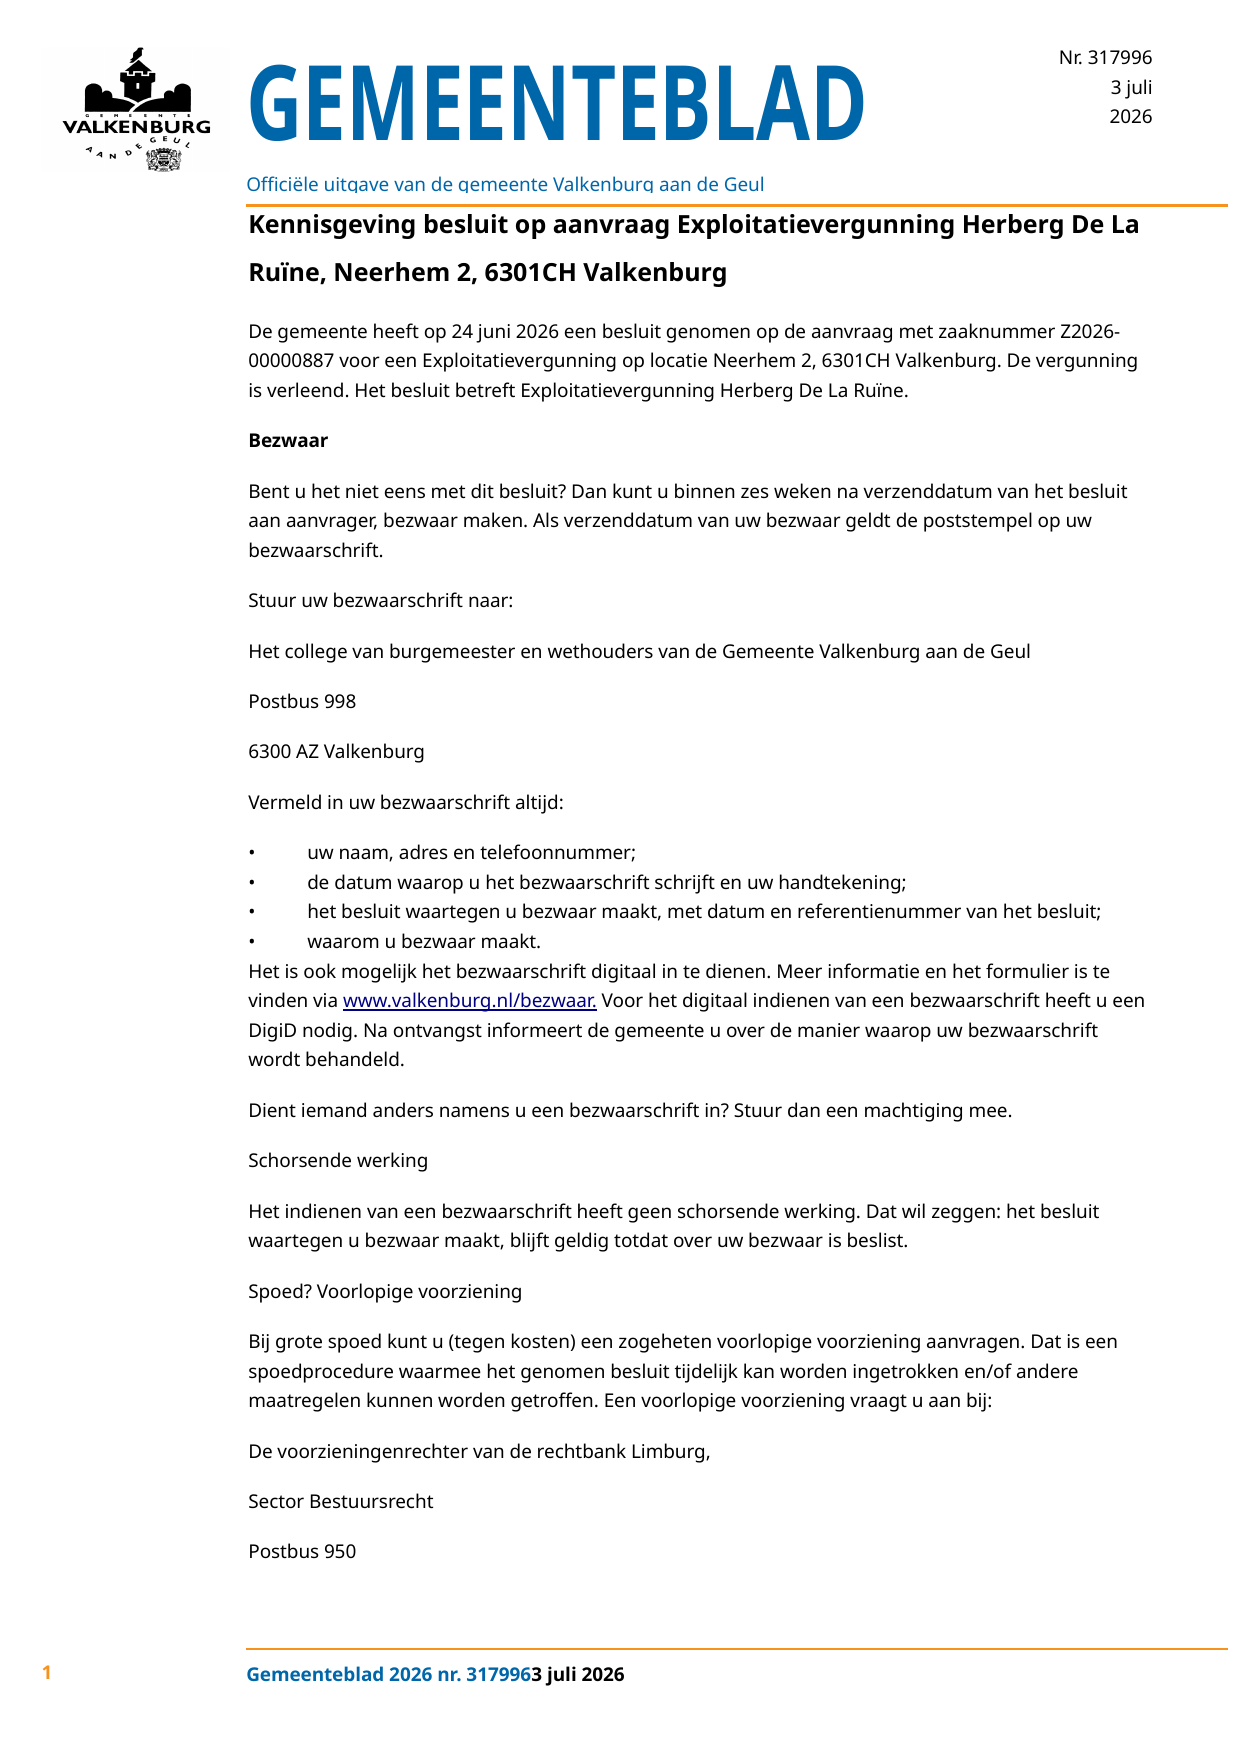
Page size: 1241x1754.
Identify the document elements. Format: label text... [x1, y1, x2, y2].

text De voorzieningenrechter van de rechtbank Limburg, [248, 1438, 1152, 1464]
list uw naam, adres en telefoonnummer; [248, 839, 1152, 865]
text Kennisgeving besluit op aanvraag Exploitatievergunning Herberg De La Ruïne, Neerhem 2, 6301CH Valkenburg [248, 207, 1152, 288]
list het besluit waartegen u bezwaar maakt, met datum en referentienummer van het besluit; [248, 899, 1152, 924]
text De gemeente heeft op 24 juni 2026 een besluit genomen op de aanvraag met zaaknummer Z2026-00000887 voor een Exploitatievergunning op locatie Neerhem 2, 6301CH Valkenburg. De vergunning is verleend. Het besluit betreft Exploitatievergunning Herberg De La Ruïne. [248, 318, 1152, 403]
text Stuur uw bezwaarschrift naar: [248, 587, 1152, 613]
text Bij grote spoed kunt u (tegen kosten) een zogeheten voorlopige voorziening aanvragen. Dat is een spoedprocedure waarmee het genomen besluit tijdelijk kan worden ingetrokken en/of andere maatregelen kunnen worden getroffen. Een voorlopige voorziening vraagt u aan bij: [248, 1328, 1152, 1413]
list waarom u bezwaar maakt. [248, 928, 1152, 954]
list de datum waarop u het bezwaarschrift schrijft en uw handtekening; [248, 869, 1152, 895]
text Dient iemand anders namens u een bezwaarschrift in? Stuur dan een machtiging mee. [248, 1097, 1152, 1123]
text Vermeld in uw bezwaarschrift altijd: [248, 789, 1152, 815]
text Bent u het niet eens met dit besluit? Dan kunt u binnen zes weken na verzenddatum van het besluit aan aanvrager, bezwaar maken. Als verzenddatum van uw bezwaar geldt de poststempel op uw bezwaarschrift. [248, 478, 1152, 563]
text 6300 AZ Valkenburg [248, 739, 1152, 764]
text Postbus 950 [248, 1539, 1152, 1564]
text Schorsende werking [248, 1147, 1152, 1173]
picture [41, 47, 231, 172]
text Het college van burgemeester en wethouders van de Gemeente Valkenburg aan de Geul [248, 638, 1152, 664]
text Bezwaar [248, 427, 1152, 453]
text Het indienen van een bezwaarschrift heeft geen schorsende werking. Dat wil zeggen: het besluit waartegen u bezwaar maakt, blijft geldig totdat over uw bezwaar is beslist. [248, 1198, 1152, 1253]
text Sector Bestuursrecht [248, 1488, 1152, 1514]
text Het is ook mogelijk het bezwaarschrift digitaal in te dienen. Meer informatie en het formulier is te vinden via www.valkenburg.nl/bezwaar. Voor het digitaal indienen van een bezwaarschrift heeft u een DigiD nodig. Na ontvangst informeert de gemeente u over de manier waarop uw bezwaarschrift wordt behandeld. [248, 958, 1152, 1072]
text Postbus 998 [248, 688, 1152, 714]
text Spoed? Voorlopige voorziening [248, 1278, 1152, 1304]
